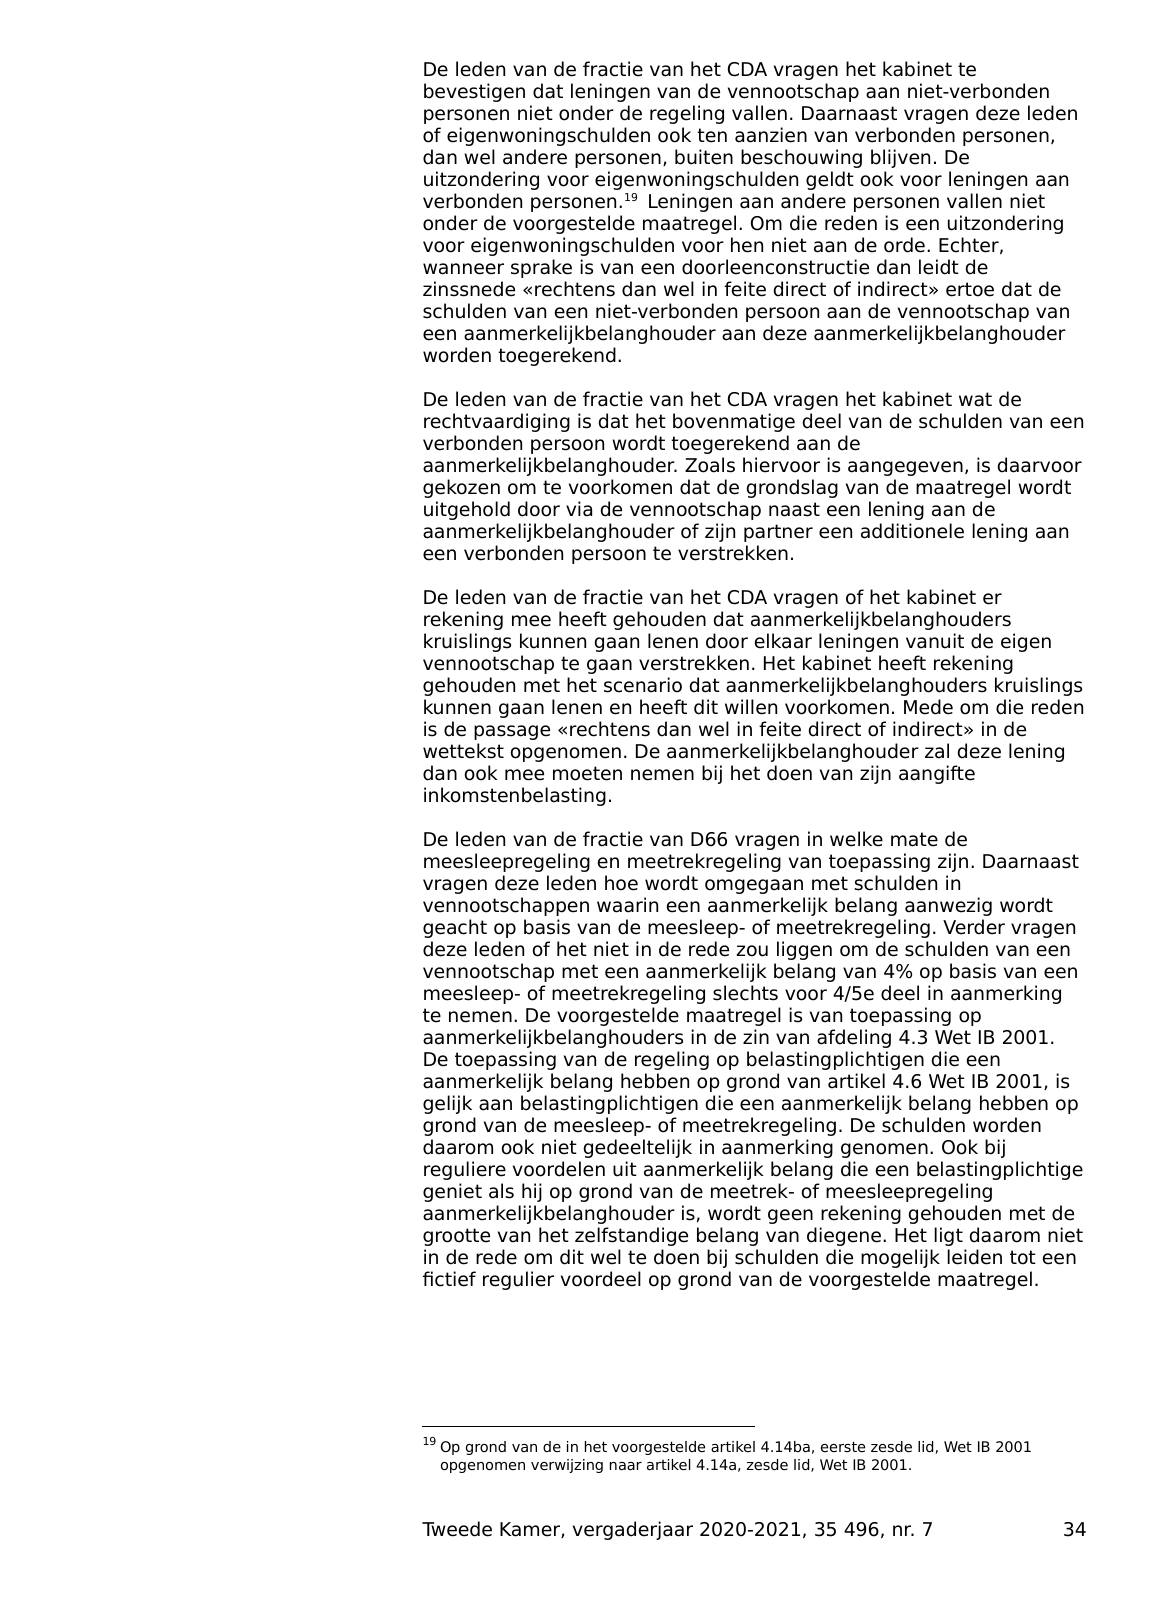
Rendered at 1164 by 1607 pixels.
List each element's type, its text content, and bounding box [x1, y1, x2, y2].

text De leden van de fractie van het CDA vragen het kabinet wat de rechtvaardiging is dat het bovenmatige deel van de schulden van een verbonden persoon wordt toegerekend aan de aanmerkelijkbelanghouder. Zoals hiervoor is aangegeven, is daarvoor gekozen om te voorkomen dat de grondslag van de maatregel wordt uitgehold door via de vennootschap naast een lening aan de aanmerkelijkbelanghouder of zijn partner een additionele lening aan een verbonden persoon te verstrekken. [422, 389, 1087, 565]
text De leden van de fractie van het CDA vragen of het kabinet er rekening mee heeft gehouden dat aanmerkelijkbelanghouders kruislings kunnen gaan lenen door elkaar leningen vanuit de eigen vennootschap te gaan verstrekken. Het kabinet heeft rekening gehouden met het scenario dat aanmerkelijkbelanghouders kruislings kunnen gaan lenen en heeft dit willen voorkomen. Mede om die reden is de passage «rechtens dan wel in feite direct of indirect» in de wettekst opgenomen. De aanmerkelijkbelanghouder zal deze lening dan ook mee moeten nemen bij het doen van zijn aangifte inkomstenbelasting. [422, 587, 1087, 807]
text De leden van de fractie van het CDA vragen het kabinet te bevestigen dat leningen van de vennootschap aan niet-verbonden personen niet onder de regeling vallen. Daarnaast vragen deze leden of eigenwoningschulden ook ten aanzien van verbonden personen, dan wel andere personen, buiten beschouwing blijven. De uitzondering voor eigenwoningschulden geldt ook voor leningen aan verbonden personen. Leningen aan andere personen vallen niet onder de voorgestelde maatregel. Om die reden is een uitzondering voor eigenwoningschulden voor hen niet aan de orde. Echter, wanneer sprake is van een doorleenconstructie dan leidt de zinssnede «rechtens dan wel in feite direct of indirect» ertoe dat de schulden van een niet-verbonden persoon aan de vennootschap van een aanmerkelijkbelanghouder aan deze aanmerkelijkbelanghouder worden toegerekend. [422, 59, 1087, 367]
text De leden van de fractie van D66 vragen in welke mate de meesleepregeling en meetrekregeling van toepassing zijn. Daarnaast vragen deze leden hoe wordt omgegaan met schulden in vennootschappen waarin een aanmerkelijk belang aanwezig wordt geacht op basis van de meesleep- of meetrekregeling. Verder vragen deze leden of het niet in de rede zou liggen om de schulden van een vennootschap met een aanmerkelijk belang van 4% op basis van een meesleep- of meetrekregeling slechts voor 4/5e deel in aanmerking te nemen. De voorgestelde maatregel is van toepassing op aanmerkelijkbelanghouders in de zin van afdeling 4.3 Wet IB 2001. De toepassing van de regeling op belastingplichtigen die een aanmerkelijk belang hebben op grond van artikel 4.6 Wet IB 2001, is gelijk aan belastingplichtigen die een aanmerkelijk belang hebben op grond van de meesleep- of meetrekregeling. De schulden worden daarom ook niet gedeeltelijk in aanmerking genomen. Ook bij reguliere voordelen uit aanmerkelijk belang die een belastingplichtige geniet als hij op grond van de meetrek- of meesleepregeling aanmerkelijkbelanghouder is, wordt geen rekening gehouden met de grootte van het zelfstandige belang van diegene. Het ligt daarom niet in de rede om dit wel te doen bij schulden die mogelijk leiden tot een fictief regulier voordeel op grond van de voorgestelde maatregel. [422, 829, 1087, 1291]
text Op grond van de in het voorgestelde artikel 4.14ba, eerste zesde lid, Wet IB 2001 opgenomen verwijzing naar artikel 4.14a, zesde lid, Wet IB 2001. [422, 1435, 1087, 1474]
